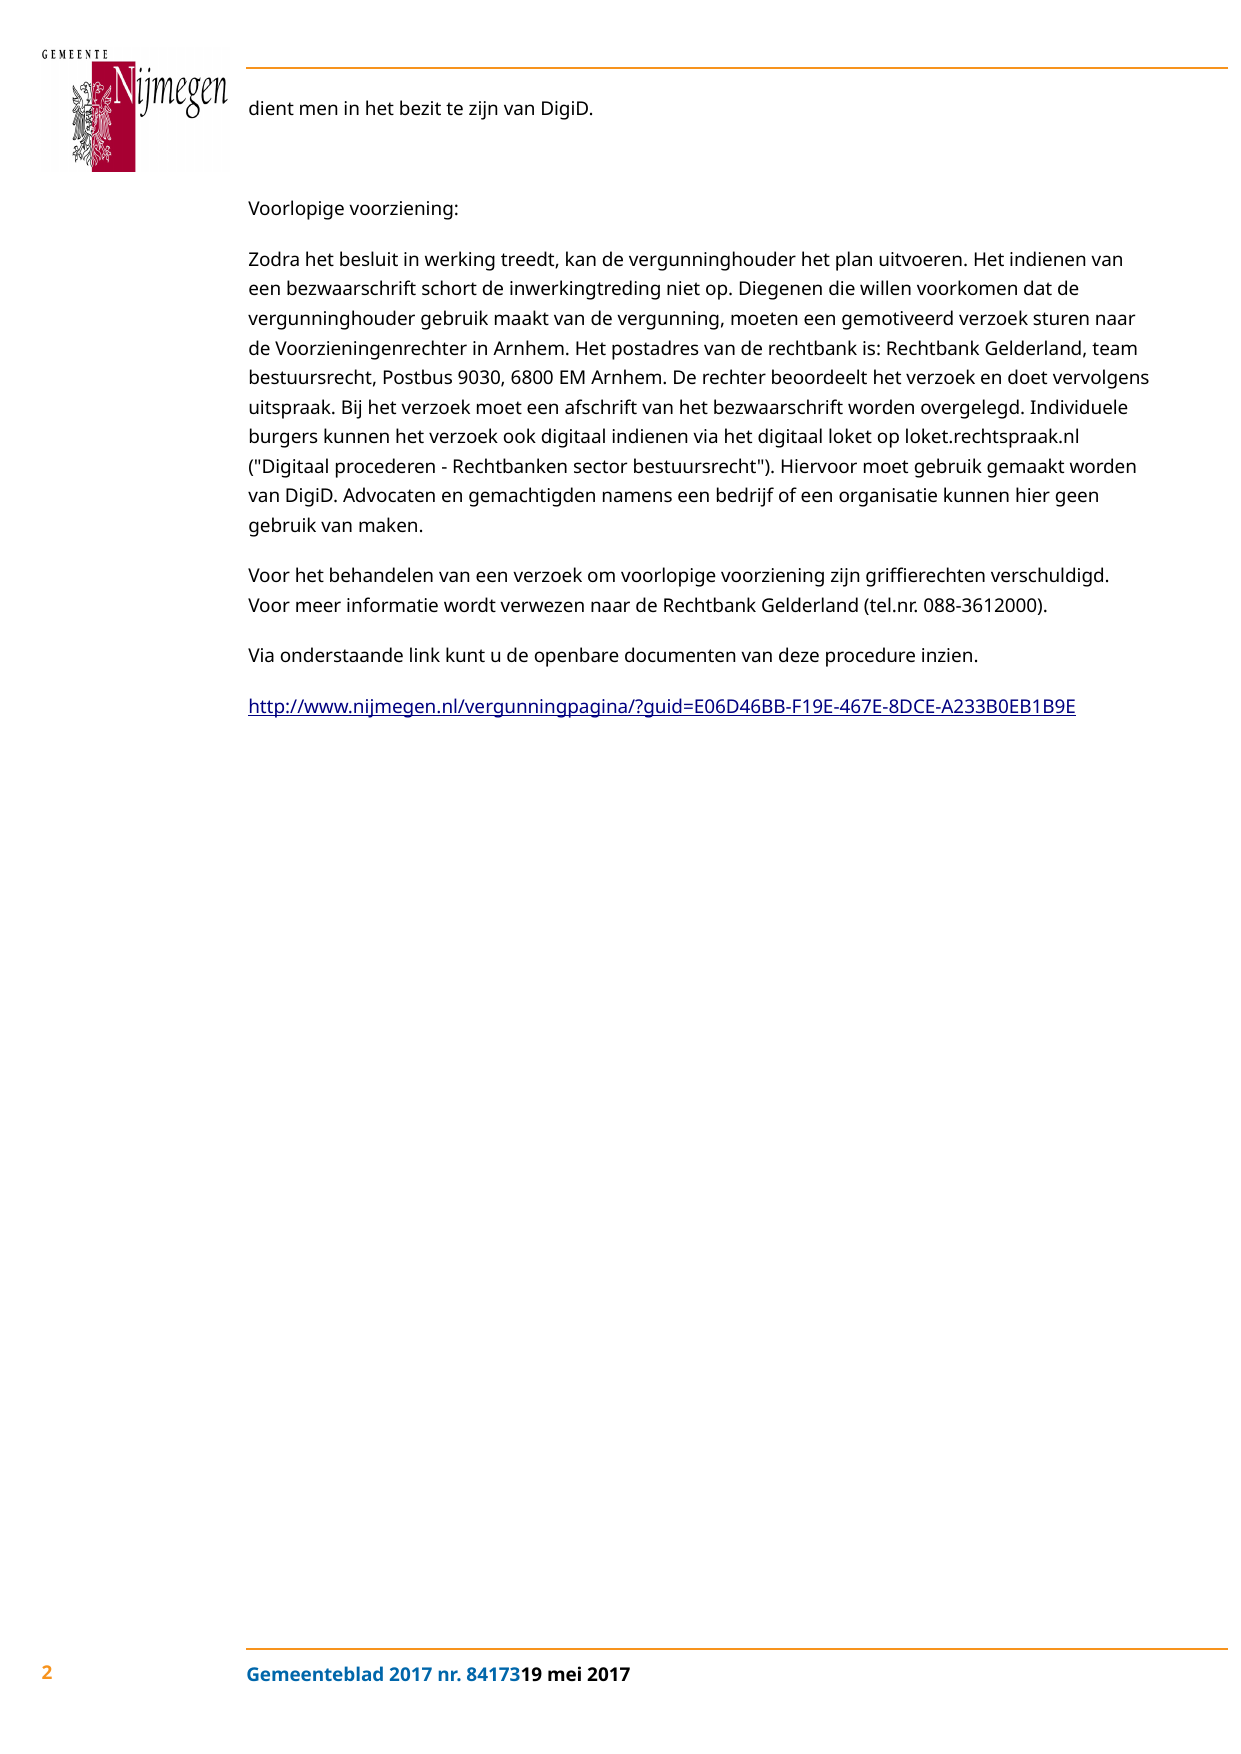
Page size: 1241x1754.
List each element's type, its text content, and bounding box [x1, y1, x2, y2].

text dient men in het bezit te zijn van DigiD. [248, 95, 1152, 121]
text Zodra het besluit in werking treedt, kan de vergunninghouder het plan uitvoeren. Het indienen van een bezwaarschrift schort de inwerkingtreding niet op. Diegenen die willen voorkomen dat de vergunninghouder gebruik maakt van de vergunning, moeten een gemotiveerd verzoek sturen naar de Voorzieningenrechter in Arnhem. Het postadres van de rechtbank is: Rechtbank Gelderland, team bestuursrecht, Postbus 9030, 6800 EM Arnhem. De rechter beoordeelt het verzoek en doet vervolgens uitspraak. Bij het verzoek moet een afschrift van het bezwaarschrift worden overgelegd. Individuele burgers kunnen het verzoek ook digitaal indienen via het digitaal loket op loket.rechtspraak.nl ("Digitaal procederen - Rechtbanken sector bestuursrecht"). Hiervoor moet gebruik gemaakt worden van DigiD. Advocaten en gemachtigden namens een bedrijf of een organisatie kunnen hier geen gebruik van maken. [248, 246, 1152, 538]
text http://www.nijmegen.nl/vergunningpagina/?guid=E06D46BB-F19E-467E-8DCE-A233B0EB1B9E [248, 693, 1152, 719]
text Via onderstaande link kunt u de openbare documenten van deze procedure inzien. [248, 643, 1152, 668]
text Voor het behandelen van een verzoek om voorlopige voorziening zijn griffierechten verschuldigd. Voor meer informatie wordt verwezen naar de Rechtbank Gelderland (tel.nr. 088-3612000). [248, 563, 1152, 618]
text Voorlopige voorziening: [248, 196, 1152, 221]
picture [41, 47, 231, 172]
